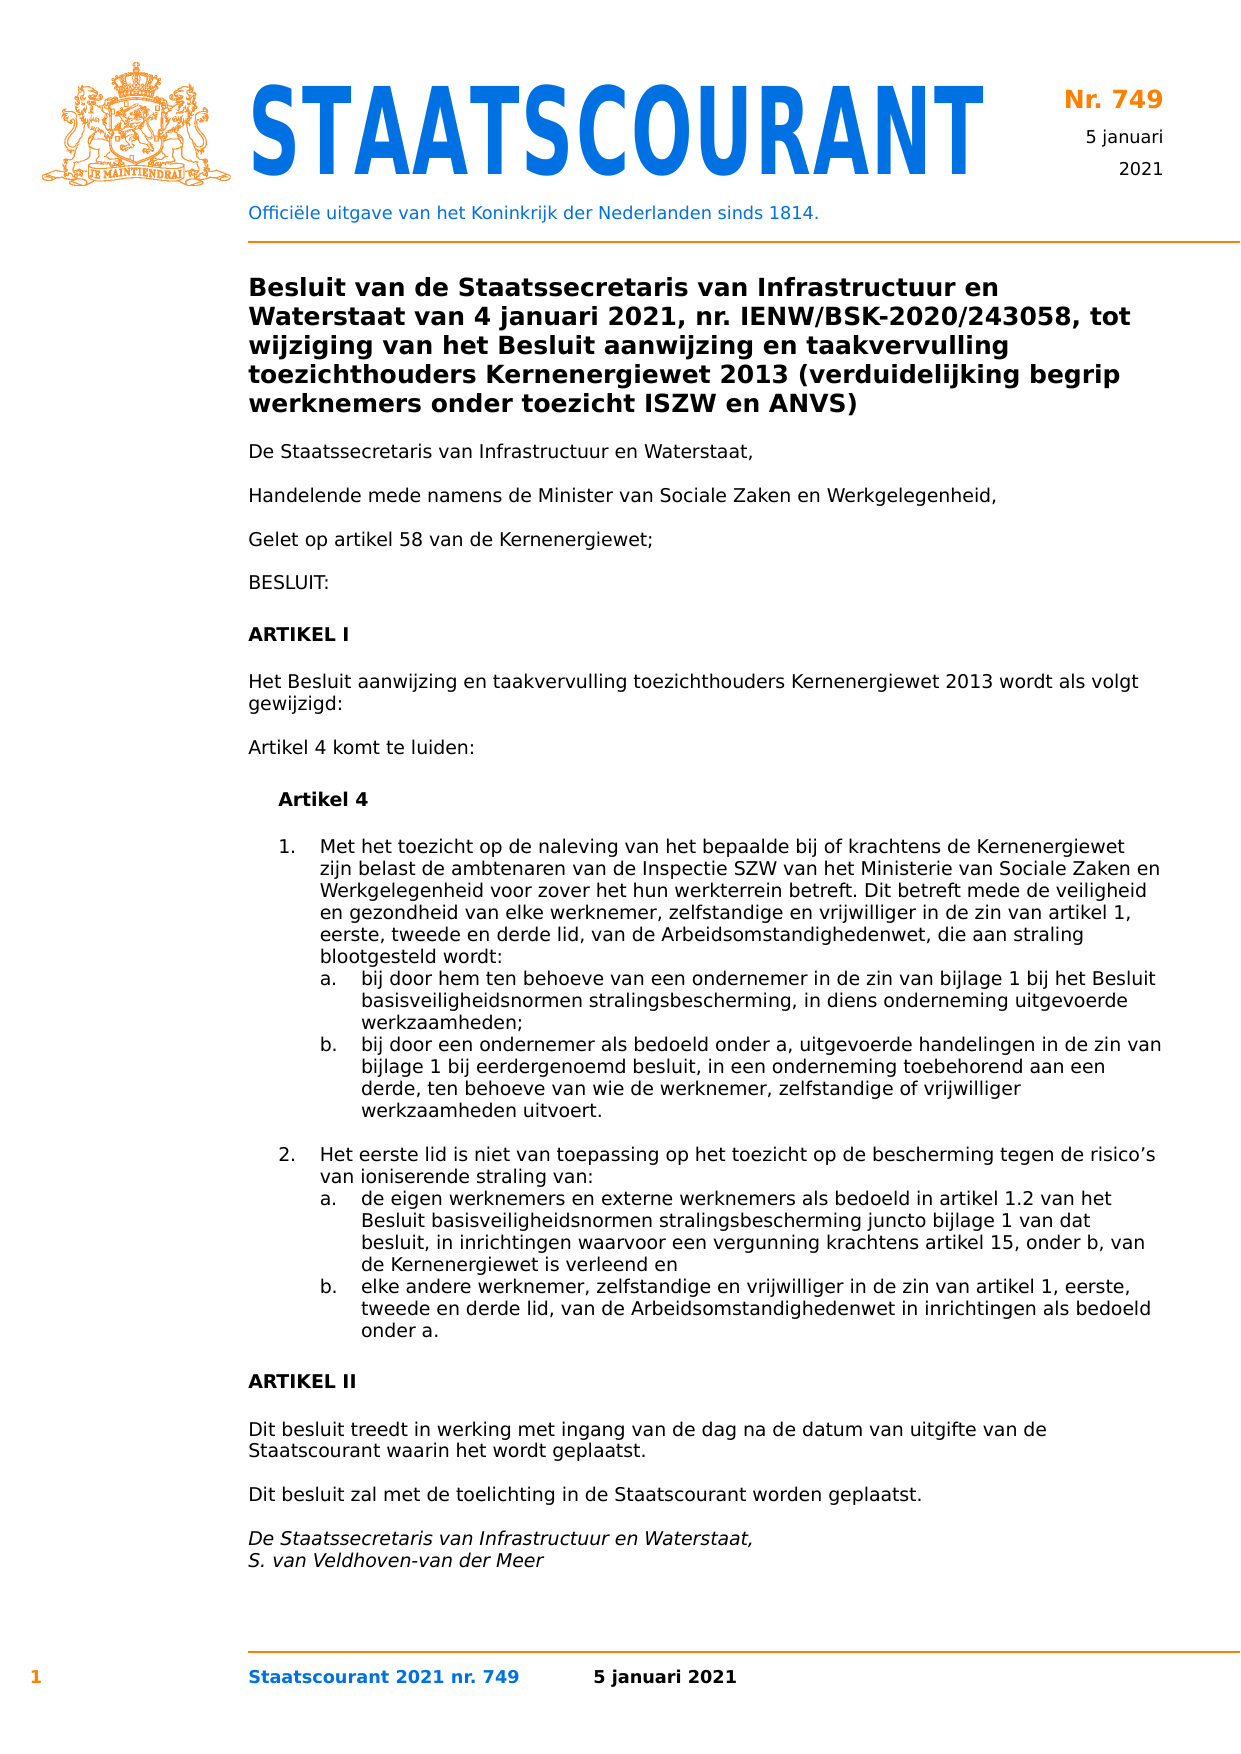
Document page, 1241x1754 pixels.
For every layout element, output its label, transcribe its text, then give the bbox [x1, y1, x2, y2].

text a. de eigen werknemers en externe werknemers als bedoeld in artikel 1.2 van het Besluit basisveiligheidsnormen stralingsbescherming juncto bijlage 1 van dat besluit, in inrichtingen waarvoor een vergunning krachtens artikel 15, onder b, van de Kernenergiewet is verleend en [319, 1188, 1163, 1276]
text a. bij door hem ten behoeve van een ondernemer in de zin van bijlage 1 bij het Besluit basisveiligheidsnormen stralingsbescherming, in diens onderneming uitgevoerde werkzaamheden; [319, 968, 1163, 1034]
subtitle ARTIKEL I [248, 624, 1163, 646]
text Gelet op artikel 58 van de Kernenergiewet; [248, 528, 1163, 550]
text b. bij door een ondernemer als bedoeld onder a, uitgevoerde handelingen in de zin van bijlage 1 bij eerdergenoemd besluit, in een onderneming toebehorend aan een derde, ten behoeve van wie de werknemer, zelfstandige of vrijwilliger werkzaamheden uitvoert. [319, 1034, 1163, 1122]
text De Staatssecretaris van Infrastructuur en Waterstaat, S. van Veldhoven-van der Meer [248, 1528, 1163, 1572]
subtitle Artikel 4 [278, 789, 1163, 811]
picture [41, 62, 231, 186]
text 1. Met het toezicht op de naleving van het bepaalde bij of krachtens de Kernenergiewet zijn belast de ambtenaren van de Inspectie SZW van het Ministerie van Sociale Zaken en Werkgelegenheid voor zover het hun werkterrein betreft. Dit betreft mede de veiligheid en gezondheid van elke werknemer, zelfstandige en vrijwilliger in de zin van artikel 1, eerste, tweede en derde lid, van de Arbeidsomstandighedenwet, die aan straling blootgesteld wordt: [278, 836, 1163, 968]
text BESLUIT: [248, 572, 1163, 594]
text Het Besluit aanwijzing en taakvervulling toezichthouders Kernenergiewet 2013 wordt als volgt gewijzigd: [248, 671, 1163, 715]
text b. elke andere werknemer, zelfstandige en vrijwilliger in de zin van artikel 1, eerste, tweede en derde lid, van de Arbeidsomstandighedenwet in inrichtingen als bedoeld onder a. [319, 1276, 1163, 1341]
text Artikel 4 komt te luiden: [248, 737, 1163, 759]
text 2. Het eerste lid is niet van toepassing op het toezicht op de bescherming tegen de risico’s van ioniserende straling van: [278, 1144, 1163, 1188]
table_header [25, 62, 248, 241]
table_header STAATSCOURANT [248, 62, 998, 203]
text De Staatssecretaris van Infrastructuur en Waterstaat, [248, 441, 1163, 463]
text Dit besluit treedt in werking met ingang van de dag na de datum van uitgifte van de Staatscourant waarin het wordt geplaatst. [248, 1418, 1163, 1462]
table_cell 5 januari [998, 121, 1240, 153]
subtitle ARTIKEL II [248, 1371, 1163, 1393]
table_cell 2021 [998, 153, 1240, 203]
subtitle Besluit van de Staatssecretaris van Infrastructuur en Waterstaat van 4 januari 2021, nr. IENW/BSK-2020/243058, tot wijziging van het Besluit aanwijzing en taakvervulling toezichthouders Kernenergiewet 2013 (verduidelijking begrip werknemers onder toezicht ISZW en ANVS) [248, 273, 1163, 419]
text Handelende mede namens de Minister van Sociale Zaken en Werkgelegenheid, [248, 484, 1163, 507]
table_cell Officiële uitgave van het Koninkrijk der Nederlanden sinds 1814. [248, 203, 1240, 241]
table_header Nr. 749 [998, 62, 1240, 121]
text Dit besluit zal met de toelichting in de Staatscourant worden geplaatst. [248, 1484, 1163, 1506]
